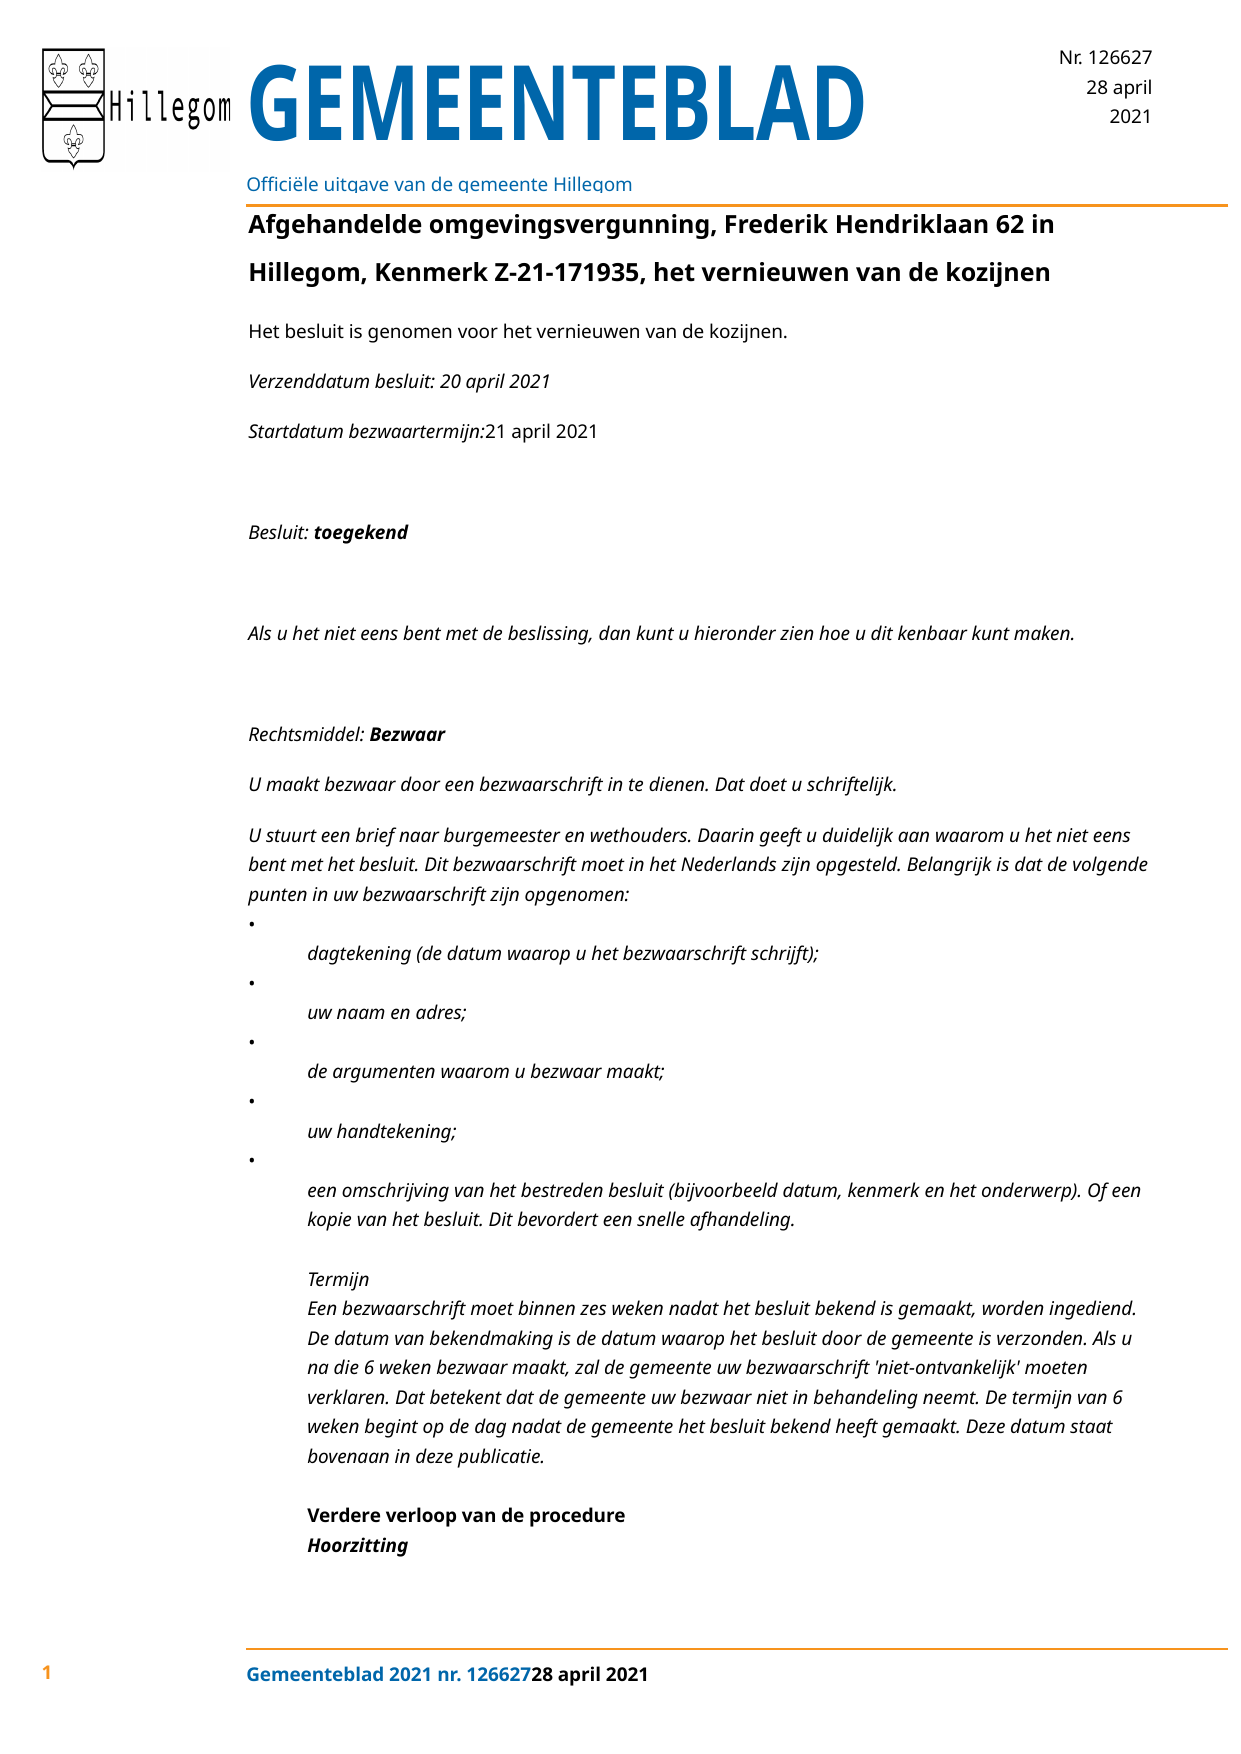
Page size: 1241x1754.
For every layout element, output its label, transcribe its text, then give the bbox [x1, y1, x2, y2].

list dagtekening (de datum waarop u het bezwaarschrift schrijft); [248, 940, 1152, 966]
list een omschrijving van het bestreden besluit (bijvoorbeeld datum, kenmerk en het onderwerp). Of een kopie van het besluit. Dit bevordert een snelle afhandeling. [248, 1177, 1152, 1232]
list uw naam en adres; [248, 999, 1152, 1025]
text Afgehandelde omgevingsvergunning, Frederik Hendriklaan 62 in Hillegom, Kenmerk Z-21-171935, het vernieuwen van de kozijnen [248, 207, 1152, 288]
text Het besluit is genomen voor het vernieuwen van de kozijnen. [248, 318, 1152, 344]
list Hoorzitting [248, 1532, 1152, 1558]
text Rechtsmiddel: Bezwaar [248, 721, 1152, 747]
list de argumenten waarom u bezwaar maakt; [248, 1059, 1152, 1084]
text Verzenddatum besluit: 20 april 2021 [248, 368, 1152, 394]
list Verdere verloop van de procedure [248, 1502, 1152, 1528]
text U stuurt een brief naar burgemeester en wethouders. Daarin geeft u duidelijk aan waarom u het niet eens bent met het besluit. Dit bezwaarschrift moet in het Nederlands zijn opgesteld. Belangrijk is dat de volgende punten in uw bezwaarschrift zijn opgenomen: [248, 822, 1152, 907]
text Besluit: toegekend [248, 519, 1152, 545]
text Als u het niet eens bent met de beslissing, dan kunt u hieronder zien hoe u dit kenbaar kunt maken. [248, 620, 1152, 646]
list Een bezwaarschrift moet binnen zes weken nadat het besluit bekend is gemaakt, worden ingediend. De datum van bekendmaking is de datum waarop het besluit door de gemeente is verzonden. Als u na die 6 weken bezwaar maakt, zal de gemeente uw bezwaarschrift 'niet-ontvankelijk' moeten verklaren. Dat betekent dat de gemeente uw bezwaar niet in behandeling neemt. De termijn van 6 weken begint op de dag nadat de gemeente het besluit bekend heeft gemaakt. Deze datum staat bovenaan in deze publicatie. [248, 1295, 1152, 1469]
text Startdatum bezwaartermijn:21 april 2021 [248, 419, 1152, 444]
picture [41, 47, 231, 172]
text U maakt bezwaar door een bezwaarschrift in te dienen. Dat doet u schriftelijk. [248, 772, 1152, 797]
list Termijn [248, 1266, 1152, 1292]
list uw handtekening; [248, 1118, 1152, 1144]
